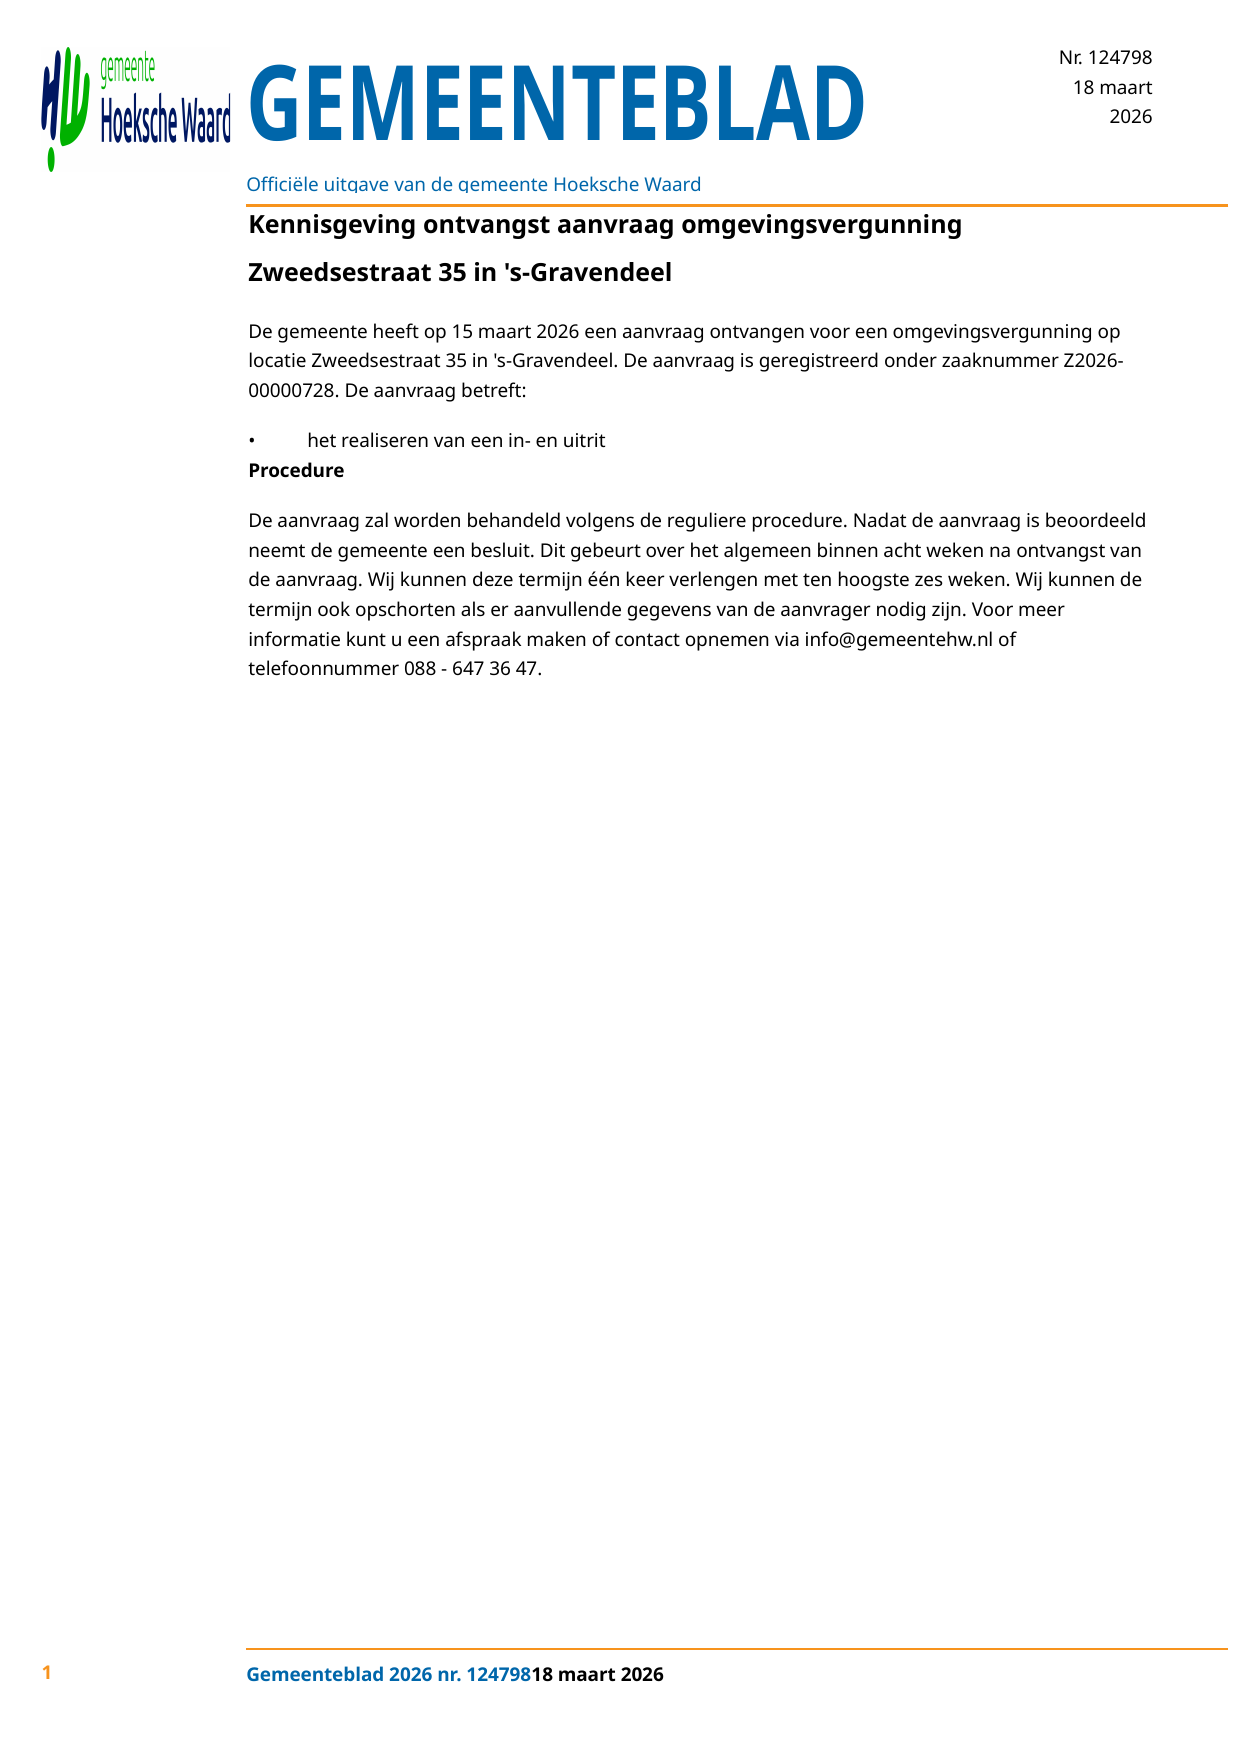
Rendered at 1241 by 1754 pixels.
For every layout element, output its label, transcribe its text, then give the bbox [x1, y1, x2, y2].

text De gemeente heeft op 15 maart 2026 een aanvraag ontvangen voor een omgevingsvergunning op locatie Zweedsestraat 35 in 's-Gravendeel. De aanvraag is geregistreerd onder zaaknummer Z2026-00000728. De aanvraag betreft: [248, 318, 1152, 403]
text Procedure [248, 457, 1152, 483]
text Kennisgeving ontvangst aanvraag omgevingsvergunning Zweedsestraat 35 in 's-Gravendeel [248, 207, 1152, 288]
picture [41, 47, 231, 172]
text De aanvraag zal worden behandeld volgens de reguliere procedure. Nadat de aanvraag is beoordeeld neemt de gemeente een besluit. Dit gebeurt over het algemeen binnen acht weken na ontvangst van de aanvraag. Wij kunnen deze termijn één keer verlengen met ten hoogste zes weken. Wij kunnen de termijn ook opschorten als er aanvullende gegevens van de aanvrager nodig zijn. Voor meer informatie kunt u een afspraak maken of contact opnemen via info@gemeentehw.nl of telefoonnummer 088 - 647 36 47. [248, 507, 1152, 681]
list het realiseren van een in- en uitrit [248, 427, 1152, 453]
